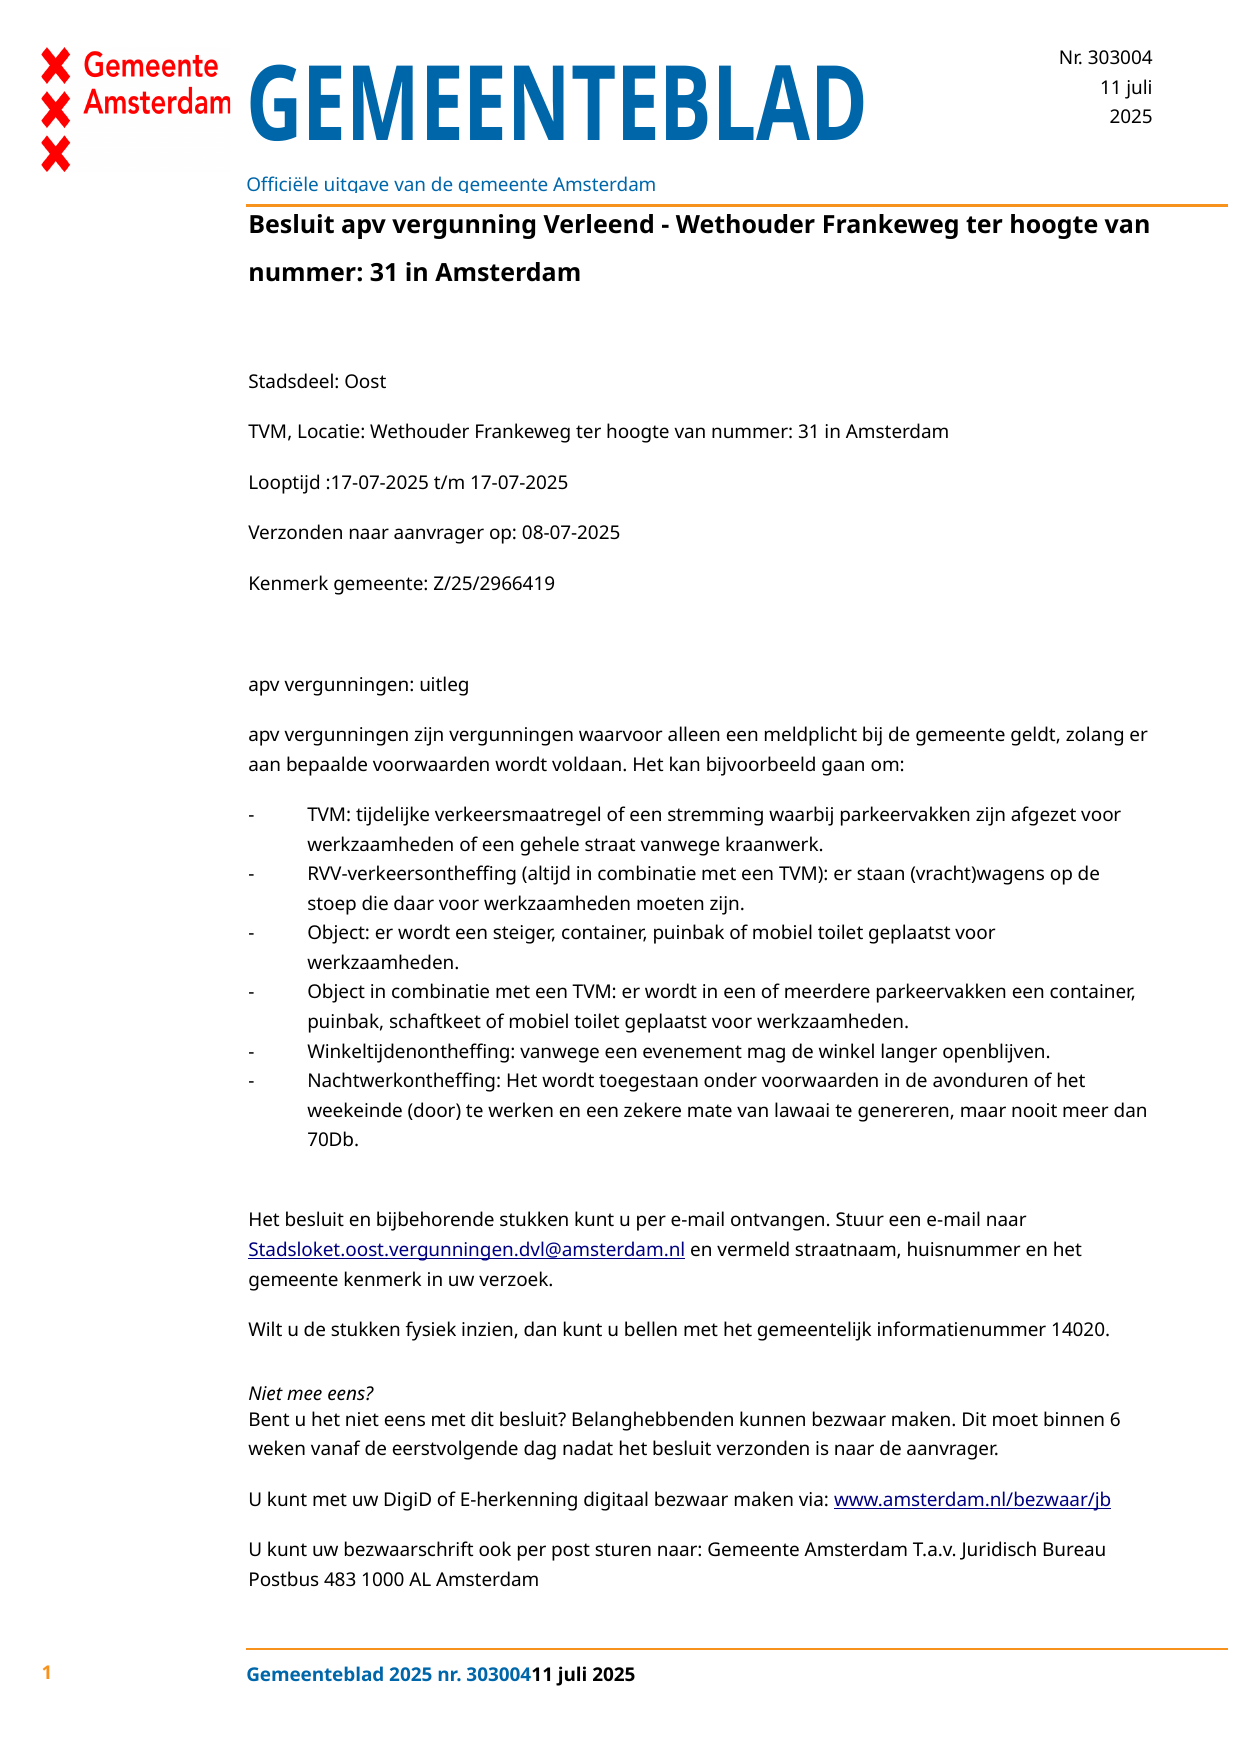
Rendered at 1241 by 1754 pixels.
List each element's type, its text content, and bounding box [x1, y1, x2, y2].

text Besluit apv vergunning Verleend - Wethouder Frankeweg ter hoogte van nummer: 31 in Amsterdam [248, 207, 1152, 288]
text Verzonden naar aanvrager op: 08-07-2025 [248, 519, 1152, 545]
list Object: er wordt een steiger, container, puinbak of mobiel toilet geplaatst voor werkzaamheden. [248, 919, 1152, 975]
picture [41, 47, 231, 172]
text U kunt met uw DigiD of E-herkenning digitaal bezwaar maken via: www.amsterdam.nl/bezwaar/jb [248, 1486, 1152, 1512]
text apv vergunningen zijn vergunningen waarvoor alleen een meldplicht bij de gemeente geldt, zolang er aan bepaalde voorwaarden wordt voldaan. Het kan bijvoorbeeld gaan om: [248, 721, 1152, 777]
text U kunt uw bezwaarschrift ook per post sturen naar: Gemeente Amsterdam T.a.v. Juridisch Bureau Postbus 483 1000 AL Amsterdam [248, 1536, 1152, 1592]
list Winkeltijdenontheffing: vanwege een evenement mag de winkel langer openblijven. [248, 1038, 1152, 1064]
list Nachtwerkontheffing: Het wordt toegestaan onder voorwaarden in de avonduren of het weekeinde (door) te werken en een zekere mate van lawaai te genereren, maar nooit meer dan 70Db. [248, 1067, 1152, 1152]
text Niet mee eens? [248, 1380, 1152, 1406]
list TVM: tijdelijke verkeersmaatregel of een stremming waarbij parkeervakken zijn afgezet voor werkzaamheden of een gehele straat vanwege kraanwerk. [248, 801, 1152, 857]
text Bent u het niet eens met dit besluit? Belanghebbenden kunnen bezwaar maken. Dit moet binnen 6 weken vanaf de eerstvolgende dag nadat het besluit verzonden is naar de aanvrager. [248, 1406, 1152, 1461]
text Kenmerk gemeente: Z/25/2966419 [248, 570, 1152, 596]
text Looptijd :17-07-2025 t/m 17-07-2025 [248, 469, 1152, 495]
list Object in combinatie met een TVM: er wordt in een of meerdere parkeervakken een container, puinbak, schaftkeet of mobiel toilet geplaatst voor werkzaamheden. [248, 979, 1152, 1034]
list RVV-verkeersontheffing (altijd in combinatie met een TVM): er staan (vracht)wagens op de stoep die daar voor werkzaamheden moeten zijn. [248, 860, 1152, 916]
text apv vergunningen: uitleg [248, 671, 1152, 697]
text Stadsdeel: Oost [248, 368, 1152, 394]
text Wilt u de stukken fysiek inzien, dan kunt u bellen met het gemeentelijk informatienummer 14020. [248, 1316, 1152, 1342]
text Het besluit en bijbehorende stukken kunt u per e-mail ontvangen. Stuur een e-mail naar Stadsloket.oost.vergunningen.dvl@amsterdam.nl en vermeld straatnaam, huisnummer en het gemeente kenmerk in uw verzoek. [248, 1207, 1152, 1292]
text TVM, Locatie: Wethouder Frankeweg ter hoogte van nummer: 31 in Amsterdam [248, 419, 1152, 444]
